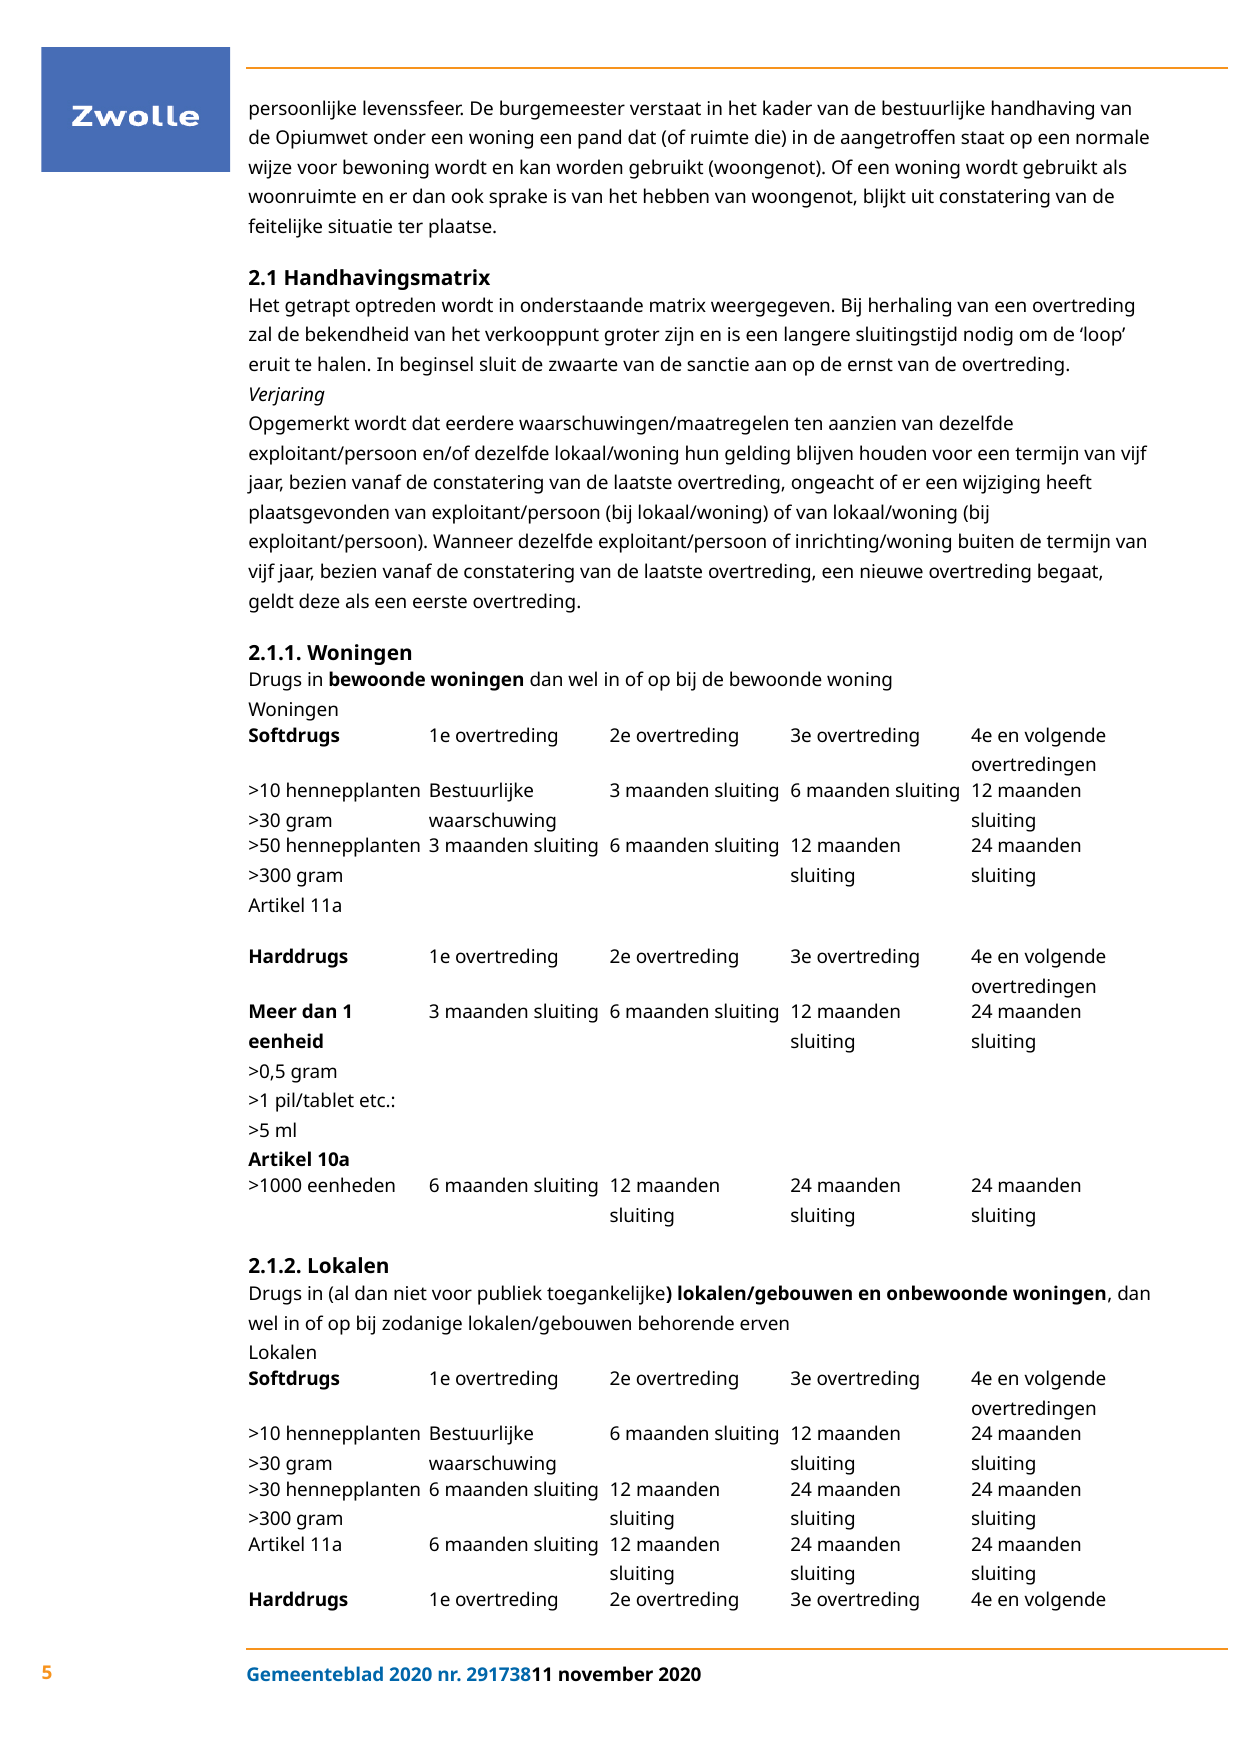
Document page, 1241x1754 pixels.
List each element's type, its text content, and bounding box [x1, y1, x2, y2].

table_cell 12 maanden sluiting [790, 833, 971, 918]
table_cell 3 maanden sluiting [429, 833, 609, 918]
table_cell 2e overtreding [609, 1365, 790, 1420]
table_cell 1e overtreding [429, 943, 609, 999]
table_cell 24 maanden sluiting [971, 1476, 1152, 1531]
table_cell >1000 eenheden [248, 1172, 429, 1228]
table_cell 3 maanden sluiting [609, 778, 790, 833]
text Verjaring [248, 381, 1152, 406]
table_cell 12 maanden sluiting [790, 999, 971, 1172]
table_cell [790, 918, 971, 943]
table_cell 4e en volgende overtredingen [971, 943, 1152, 999]
table_cell 1e overtreding [429, 1586, 609, 1612]
table_cell 3e overtreding [790, 722, 971, 777]
table_cell 6 maanden sluiting [429, 1476, 609, 1531]
table_cell 3e overtreding [790, 1365, 971, 1420]
table_cell [971, 918, 1152, 943]
text 2.1.1. Woningen [248, 638, 1152, 667]
table_cell 12 maanden sluiting [609, 1531, 790, 1586]
table_cell 12 maanden sluiting [790, 1420, 971, 1476]
table_cell Bestuurlijke waarschuwing [429, 1420, 609, 1476]
table_cell Softdrugs [248, 722, 429, 777]
table_cell 3e overtreding [790, 943, 971, 999]
table_cell 6 maanden sluiting [609, 833, 790, 918]
table_cell Meer dan 1 eenheid >0,5 gram >1 pil/tablet etc.: >5 ml Artikel 10a [248, 999, 429, 1172]
text Drugs in (al dan niet voor publiek toegankelijke) lokalen/gebouwen en onbewoonde woningen, dan wel in of op bij zodanige lokalen/gebouwen behorende erven [248, 1280, 1152, 1335]
table_cell 24 maanden sluiting [971, 1531, 1152, 1586]
text persoonlijke levenssfeer. De burgemeester verstaat in het kader van de bestuurlijke handhaving van de Opiumwet onder een woning een pand dat (of ruimte die) in de aangetroffen staat op een normale wijze voor bewoning wordt en kan worden gebruikt (woongenot). Of een woning wordt gebruikt als woonruimte en er dan ook sprake is van het hebben van woongenot, blijkt uit constatering van de feitelijke situatie ter plaatse. [248, 95, 1152, 239]
text Opgemerkt wordt dat eerdere waarschuwingen/maatregelen ten aanzien van dezelfde exploitant/persoon en/of dezelfde lokaal/woning hun gelding blijven houden voor een termijn van vijf jaar, bezien vanaf de constatering van de laatste overtreding, ongeacht of er een wijziging heeft plaatsgevonden van exploitant/persoon (bij lokaal/woning) of van lokaal/woning (bij exploitant/persoon). Wanneer dezelfde exploitant/persoon of inrichting/woning buiten de termijn van vijf jaar, bezien vanaf de constatering van de laatste overtreding, een nieuwe overtreding begaat, geldt deze als een eerste overtreding. [248, 410, 1152, 613]
table_cell 1e overtreding [429, 722, 609, 777]
table_cell Softdrugs [248, 1365, 429, 1420]
table_cell 6 maanden sluiting [429, 1531, 609, 1586]
table_cell 24 maanden sluiting [790, 1531, 971, 1586]
table_cell 24 maanden sluiting [971, 1172, 1152, 1228]
table_cell 6 maanden sluiting [429, 1172, 609, 1228]
table_cell 2e overtreding [609, 943, 790, 999]
table_cell 24 maanden sluiting [971, 833, 1152, 918]
table_cell 24 maanden sluiting [790, 1172, 971, 1228]
table_cell Harddrugs [248, 943, 429, 999]
table_cell Harddrugs [248, 1586, 429, 1612]
table_cell 4e en volgende overtredingen [971, 1365, 1152, 1420]
table_cell 12 maanden sluiting [609, 1172, 790, 1228]
table_cell 4e en volgende overtredingen [971, 722, 1152, 777]
table_cell 3 maanden sluiting [429, 999, 609, 1172]
table_cell [429, 918, 609, 943]
table_cell 6 maanden sluiting [609, 1420, 790, 1476]
table_cell Bestuurlijke waarschuwing [429, 778, 609, 833]
table_cell 2e overtreding [609, 1586, 790, 1612]
table_cell Artikel 11a [248, 1531, 429, 1586]
table_cell >10 hennepplanten >30 gram [248, 1420, 429, 1476]
text 2.1 Handhavingsmatrix [248, 263, 1152, 292]
text Drugs in bewoonde woningen dan wel in of op bij de bewoonde woning [248, 667, 1152, 692]
table_cell [248, 918, 429, 943]
table_cell 2e overtreding [609, 722, 790, 777]
picture [41, 47, 231, 172]
table_cell 12 maanden sluiting [971, 778, 1152, 833]
table_header Lokalen [248, 1339, 1152, 1365]
table_cell >50 hennepplanten >300 gram Artikel 11a [248, 833, 429, 918]
table_cell >30 hennepplanten >300 gram [248, 1476, 429, 1531]
table_cell 6 maanden sluiting [609, 999, 790, 1172]
table_cell 4e en volgende [971, 1586, 1152, 1612]
text 2.1.2. Lokalen [248, 1252, 1152, 1280]
table_cell 24 maanden sluiting [971, 1420, 1152, 1476]
table_cell 24 maanden sluiting [790, 1476, 971, 1531]
table_cell 1e overtreding [429, 1365, 609, 1420]
table_cell >10 hennepplanten >30 gram [248, 778, 429, 833]
table_cell 6 maanden sluiting [790, 778, 971, 833]
table_cell 12 maanden sluiting [609, 1476, 790, 1531]
table_cell 3e overtreding [790, 1586, 971, 1612]
text Het getrapt optreden wordt in onderstaande matrix weergegeven. Bij herhaling van een overtreding zal de bekendheid van het verkooppunt groter zijn en is een langere sluitingstijd nodig om de ‘loop’ eruit te halen. In beginsel sluit de zwaarte van de sanctie aan op de ernst van de overtreding. [248, 292, 1152, 377]
table_cell 24 maanden sluiting [971, 999, 1152, 1172]
table_header Woningen [248, 696, 1152, 722]
table_cell [609, 918, 790, 943]
